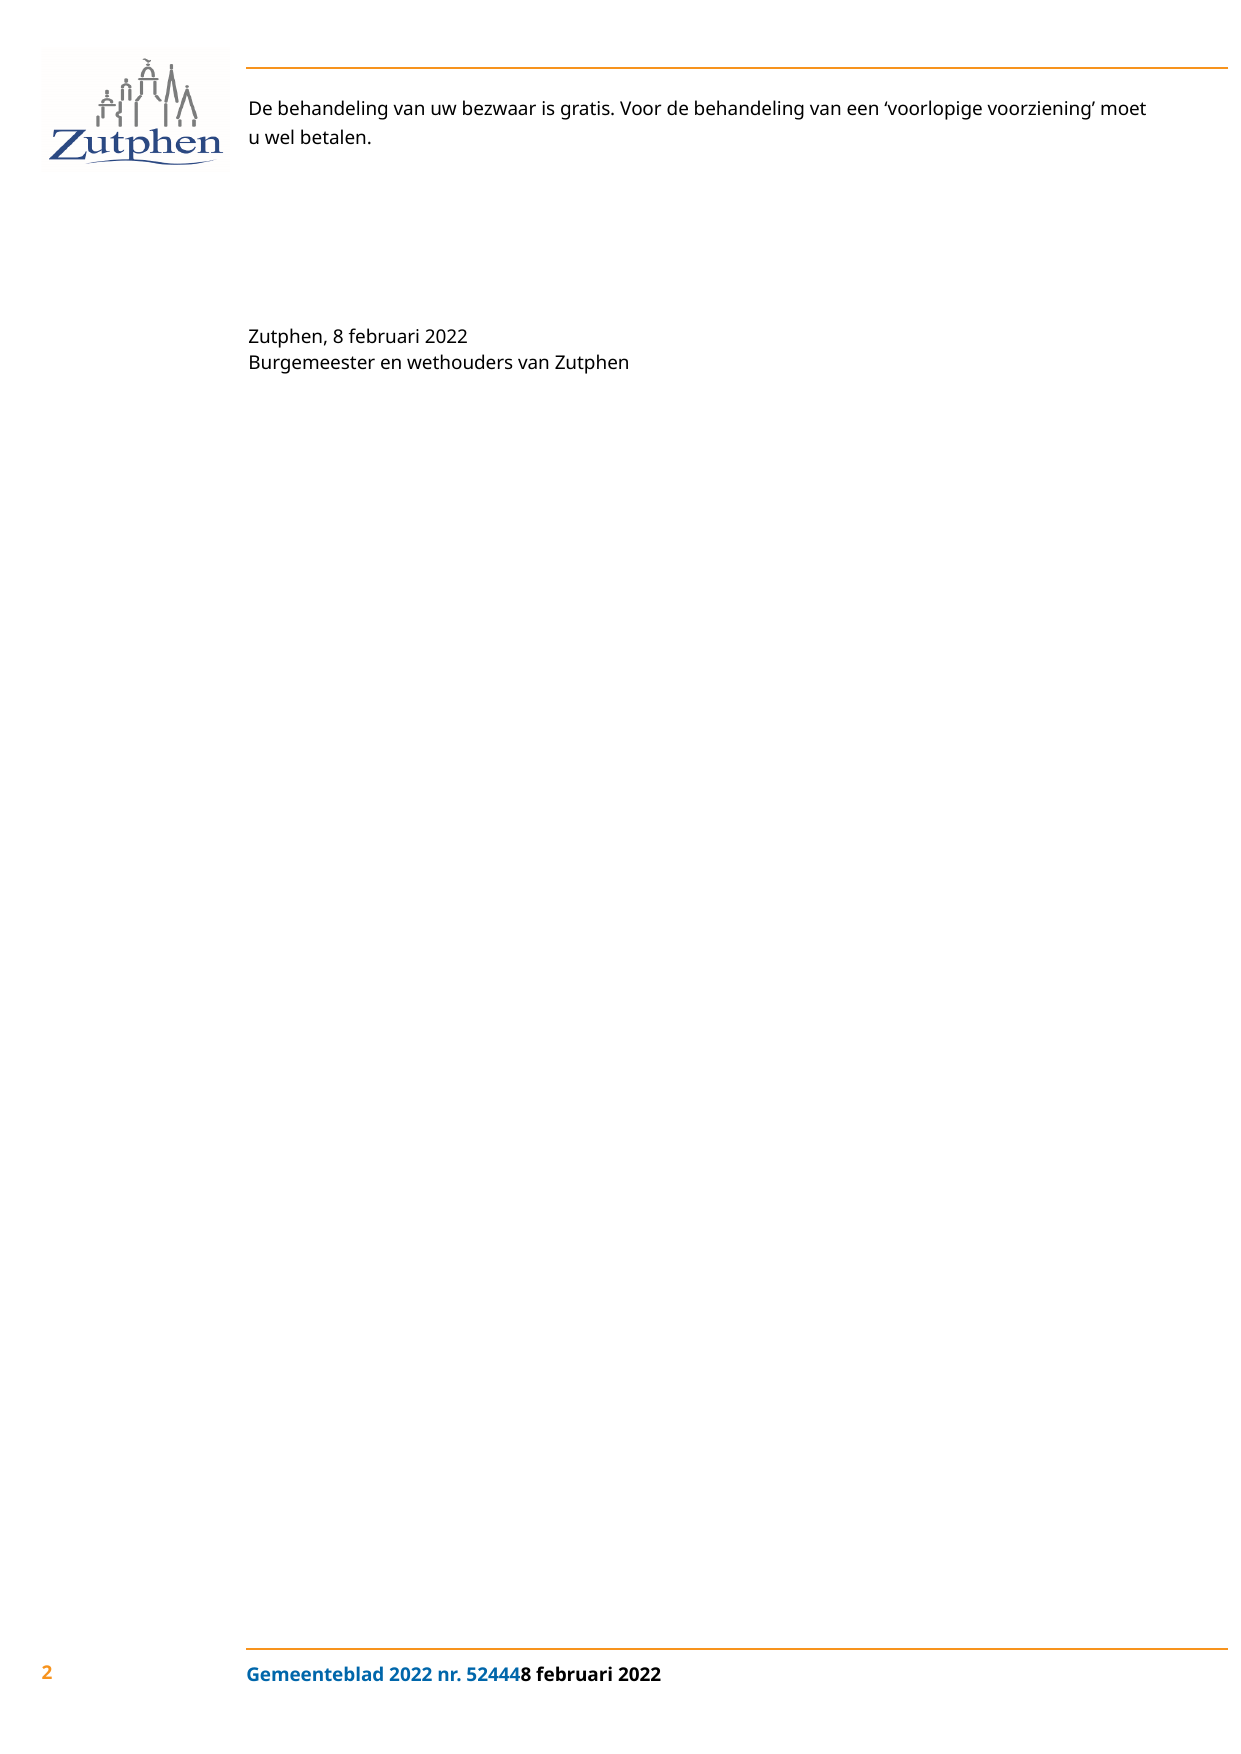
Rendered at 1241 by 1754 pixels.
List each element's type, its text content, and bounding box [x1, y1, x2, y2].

picture [41, 47, 231, 172]
text Burgemeester en wethouders van Zutphen [248, 349, 1152, 375]
text De behandeling van uw bezwaar is gratis. Voor de behandeling van een ‘voorlopige voorziening’ moet u wel betalen. [248, 95, 1152, 150]
text Zutphen, 8 februari 2022 [248, 323, 1152, 349]
